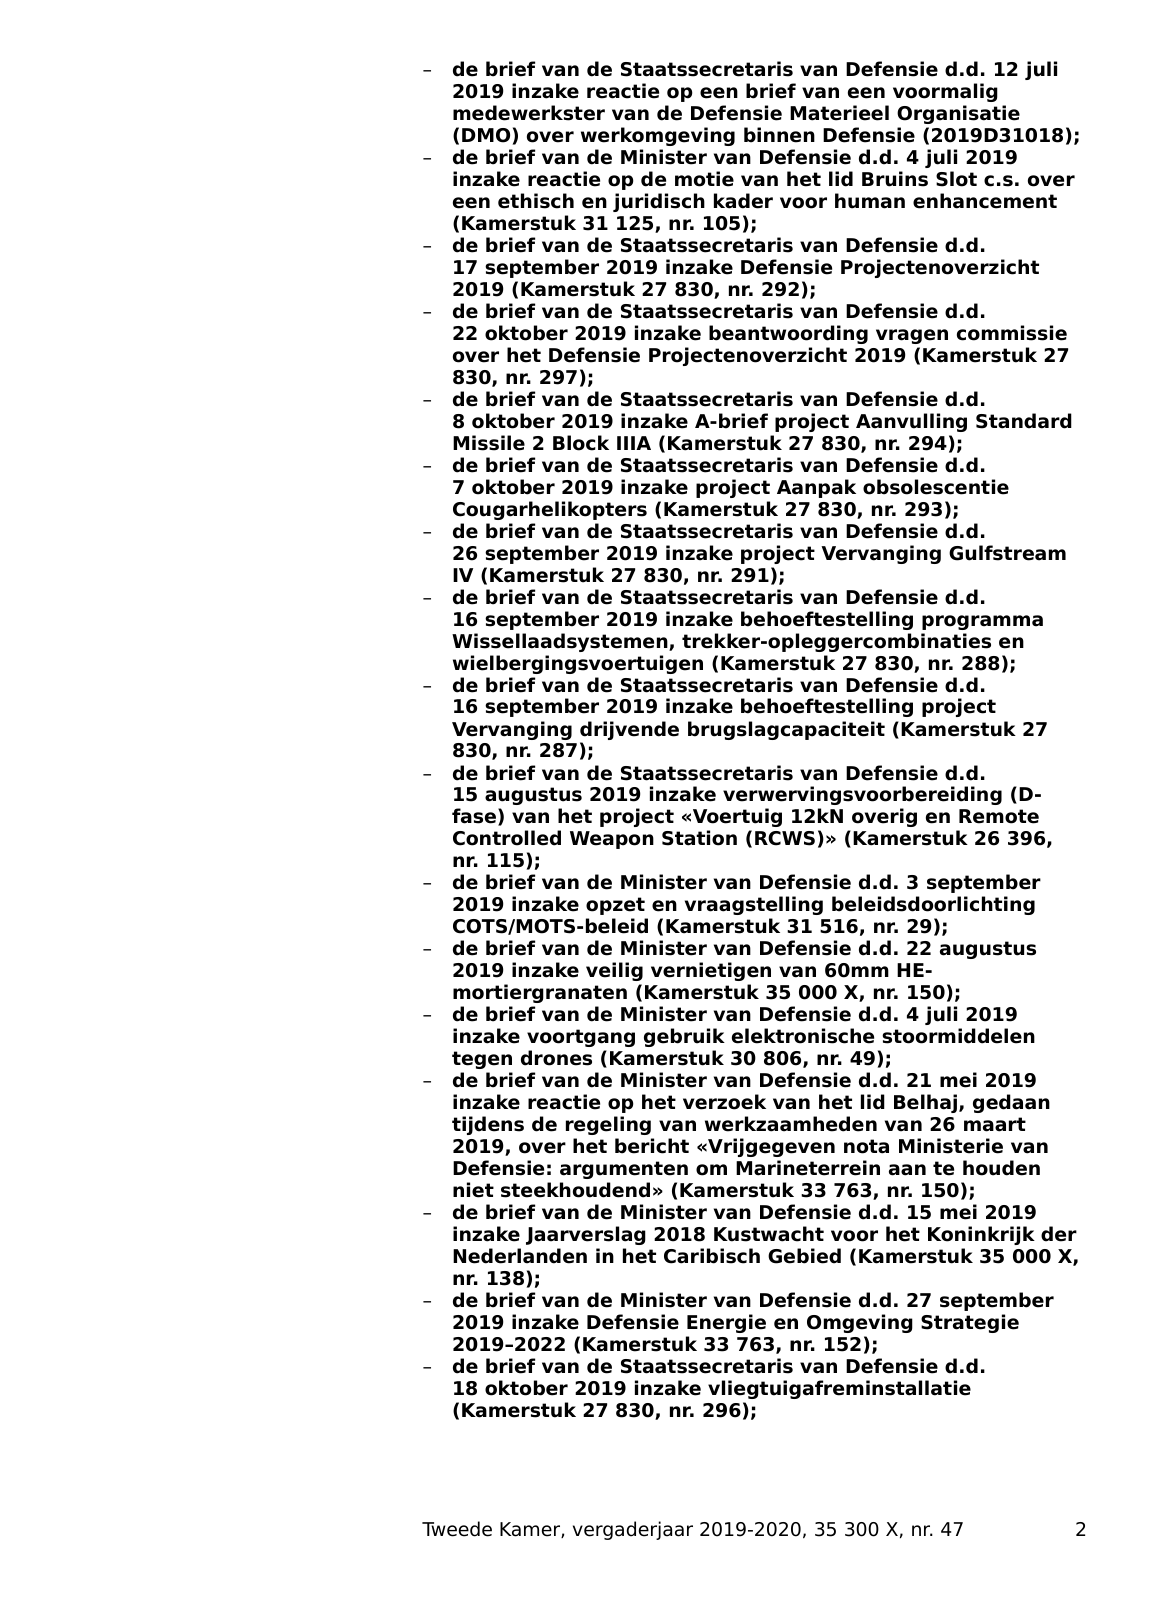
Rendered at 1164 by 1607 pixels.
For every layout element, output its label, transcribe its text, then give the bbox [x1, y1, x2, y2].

text – de brief van de Staatssecretaris van Defensie d.d. 12 juli 2019 inzake reactie op een brief van een voormalig medewerkster van de Defensie Materieel Organisatie (DMO) over werkomgeving binnen Defensie (2019D31018); [422, 59, 1087, 147]
text – de brief van de Staatssecretaris van Defensie d.d. 16 september 2019 inzake behoeftestelling programma Wissellaadsystemen, trekker-opleggercombinaties en wielbergingsvoertuigen (Kamerstuk 27 830, nr. 288); [422, 587, 1087, 674]
text – de brief van de Staatssecretaris van Defensie d.d. 8 oktober 2019 inzake A-brief project Aanvulling Standard Missile 2 Block IIIA (Kamerstuk 27 830, nr. 294); [422, 389, 1087, 455]
text – de brief van de Minister van Defensie d.d. 27 september 2019 inzake Defensie Energie en Omgeving Strategie 2019–2022 (Kamerstuk 33 763, nr. 152); [422, 1290, 1087, 1356]
text – de brief van de Minister van Defensie d.d. 3 september 2019 inzake opzet en vraagstelling beleidsdoorlichting COTS/MOTS-beleid (Kamerstuk 31 516, nr. 29); [422, 872, 1087, 938]
text – de brief van de Staatssecretaris van Defensie d.d. 16 september 2019 inzake behoeftestelling project Vervanging drijvende brugslagcapaciteit (Kamerstuk 27 830, nr. 287); [422, 674, 1087, 762]
text – de brief van de Staatssecretaris van Defensie d.d. 17 september 2019 inzake Defensie Projectenoverzicht 2019 (Kamerstuk 27 830, nr. 292); [422, 235, 1087, 301]
text – de brief van de Staatssecretaris van Defensie d.d. 18 oktober 2019 inzake vliegtuigafreminstallatie (Kamerstuk 27 830, nr. 296); [422, 1356, 1087, 1422]
text – de brief van de Minister van Defensie d.d. 4 juli 2019 inzake voortgang gebruik elektronische stoormiddelen tegen drones (Kamerstuk 30 806, nr. 49); [422, 1004, 1087, 1070]
text – de brief van de Minister van Defensie d.d. 22 augustus 2019 inzake veilig vernietigen van 60mm HE-mortiergranaten (Kamerstuk 35 000 X, nr. 150); [422, 938, 1087, 1004]
text – de brief van de Minister van Defensie d.d. 15 mei 2019 inzake Jaarverslag 2018 Kustwacht voor het Koninkrijk der Nederlanden in het Caribisch Gebied (Kamerstuk 35 000 X, nr. 138); [422, 1202, 1087, 1290]
text – de brief van de Staatssecretaris van Defensie d.d. 22 oktober 2019 inzake beantwoording vragen commissie over het Defensie Projectenoverzicht 2019 (Kamerstuk 27 830, nr. 297); [422, 301, 1087, 389]
text – de brief van de Minister van Defensie d.d. 21 mei 2019 inzake reactie op het verzoek van het lid Belhaj, gedaan tijdens de regeling van werkzaamheden van 26 maart 2019, over het bericht «Vrijgegeven nota Ministerie van Defensie: argumenten om Marineterrein aan te houden niet steekhoudend» (Kamerstuk 33 763, nr. 150); [422, 1070, 1087, 1202]
text – de brief van de Staatssecretaris van Defensie d.d. 7 oktober 2019 inzake project Aanpak obsolescentie Cougarhelikopters (Kamerstuk 27 830, nr. 293); [422, 455, 1087, 521]
text – de brief van de Staatssecretaris van Defensie d.d. 15 augustus 2019 inzake verwervingsvoorbereiding (D-fase) van het project «Voertuig 12kN overig en Remote Controlled Weapon Station (RCWS)» (Kamerstuk 26 396, nr. 115); [422, 762, 1087, 872]
text – de brief van de Staatssecretaris van Defensie d.d. 26 september 2019 inzake project Vervanging Gulfstream IV (Kamerstuk 27 830, nr. 291); [422, 521, 1087, 587]
text – de brief van de Minister van Defensie d.d. 4 juli 2019 inzake reactie op de motie van het lid Bruins Slot c.s. over een ethisch en juridisch kader voor human enhancement (Kamerstuk 31 125, nr. 105); [422, 147, 1087, 235]
